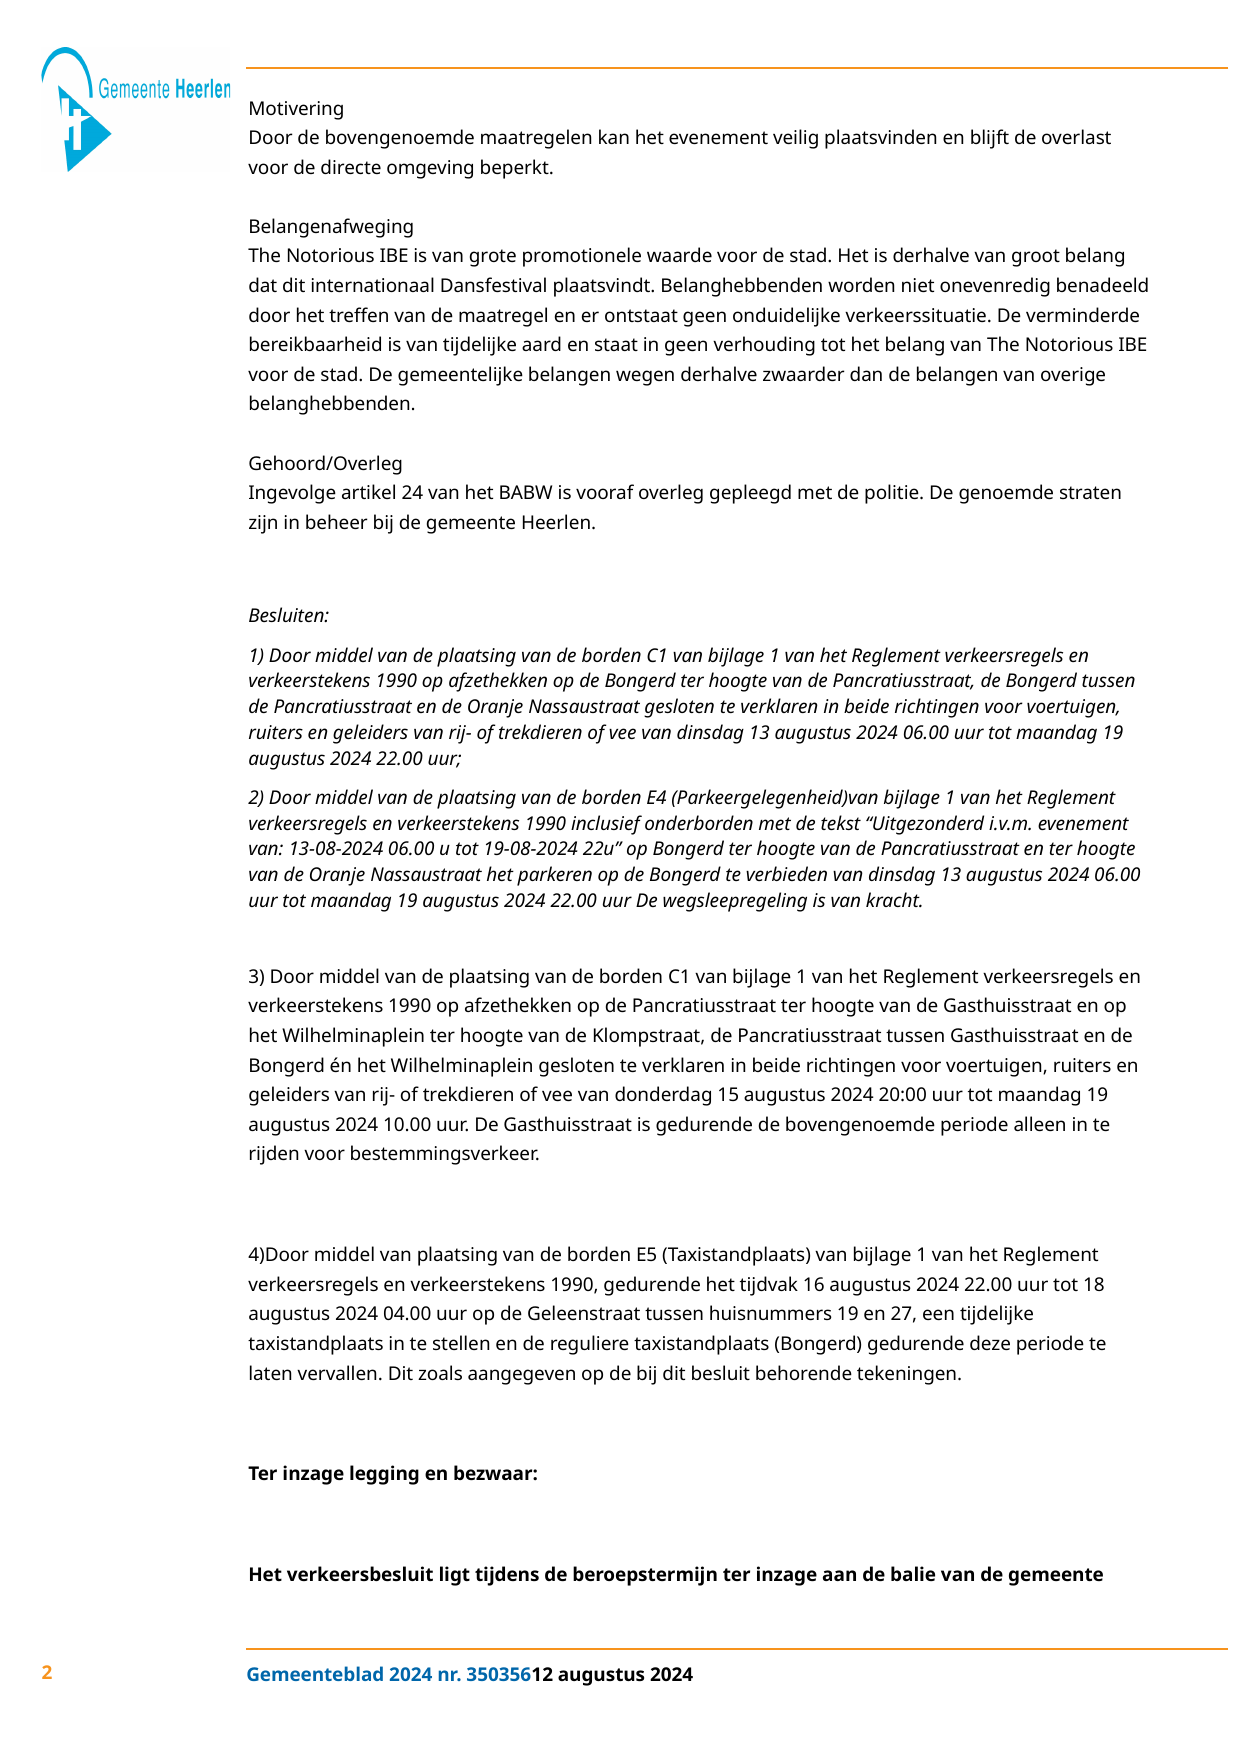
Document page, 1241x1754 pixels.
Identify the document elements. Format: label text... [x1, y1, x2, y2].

picture [41, 47, 59, 70]
text 3) Door middel van de plaatsing van de borden C1 van bijlage 1 van het Reglement verkeersregels en verkeerstekens 1990 op afzethekken op de Pancratiusstraat ter hoogte van de Gasthuisstraat en op het Wilhelminaplein ter hoogte van de Klompstraat, de Pancratiusstraat tussen Gasthuisstraat en de Bongerd én het Wilhelminaplein gesloten te verklaren in beide richtingen voor voertuigen, ruiters en geleiders van rij- of trekdieren of vee van donderdag 15 augustus 2024 20:00 uur tot maandag 19 augustus 2024 10.00 uur. De Gasthuisstraat is gedurende de bovengenoemde periode alleen in te rijden voor bestemmingsverkeer. [248, 963, 1152, 1166]
text The Notorious IBE is van grote promotionele waarde voor de stad. Het is derhalve van groot belang dat dit internationaal Dansfestival plaatsvindt. Belanghebbenden worden niet onevenredig benadeeld door het treffen van de maatregel en er ontstaat geen onduidelijke verkeerssituatie. De verminderde bereikbaarheid is van tijdelijke aard en staat in geen verhouding tot het belang van The Notorious IBE voor de stad. De gemeentelijke belangen wegen derhalve zwaarder dan de belangen van overige belanghebbenden. [248, 243, 1152, 416]
text 1) Door middel van de plaatsing van de borden C1 van bijlage 1 van het Reglement verkeersregels en verkeerstekens 1990 op afzethekken op de Bongerd ter hoogte van de Pancratiusstraat, de Bongerd tussen de Pancratiusstraat en de Oranje Nassaustraat gesloten te verklaren in beide richtingen voor voertuigen, ruiters en geleiders van rij- of trekdieren of vee van dinsdag 13 augustus 2024 06.00 uur tot maandag 19 augustus 2024 22.00 uur; [248, 642, 1152, 770]
text Door de bovengenoemde maatregelen kan het evenement veilig plaatsvinden en blijft de overlast voor de directe omgeving beperkt. [248, 124, 1152, 180]
text Gehoord/Overleg [248, 450, 1152, 476]
text Motivering [248, 95, 1152, 121]
text Belangenafweging [248, 213, 1152, 239]
text Besluiten: [248, 602, 1152, 628]
text 2) Door middel van de plaatsing van de borden E4 (Parkeergelegenheid)van bijlage 1 van het Reglement verkeersregels en verkeerstekens 1990 inclusief onderborden met de tekst “Uitgezonderd i.v.m. evenement van: 13-08-2024 06.00 u tot 19-08-2024 22u” op Bongerd ter hoogte van de Pancratiusstraat en ter hoogte van de Oranje Nassaustraat het parkeren op de Bongerd te verbieden van dinsdag 13 augustus 2024 06.00 uur tot maandag 19 augustus 2024 22.00 uur De wegsleepregeling is van kracht. [248, 784, 1152, 913]
text Ter inzage legging en bezwaar: [248, 1461, 1152, 1486]
text Ingevolge artikel 24 van het BABW is vooraf overleg gepleegd met de politie. De genoemde straten zijn in beheer bij de gemeente Heerlen. [248, 479, 1152, 535]
text 4)Door middel van plaatsing van de borden E5 (Taxistandplaats) van bijlage 1 van het Reglement verkeersregels en verkeerstekens 1990, gedurende het tijdvak 16 augustus 2024 22.00 uur tot 18 augustus 2024 04.00 uur op de Geleenstraat tussen huisnummers 19 en 27, een tijdelijke taxistandplaats in te stellen en de reguliere taxistandplaats (Bongerd) gedurende deze periode te laten vervallen. Dit zoals aangegeven op de bij dit besluit behorende tekeningen. [248, 1241, 1152, 1385]
text Het verkeersbesluit ligt tijdens de beroepstermijn ter inzage aan de balie van de gemeente [248, 1561, 1152, 1587]
picture [41, 47, 231, 172]
